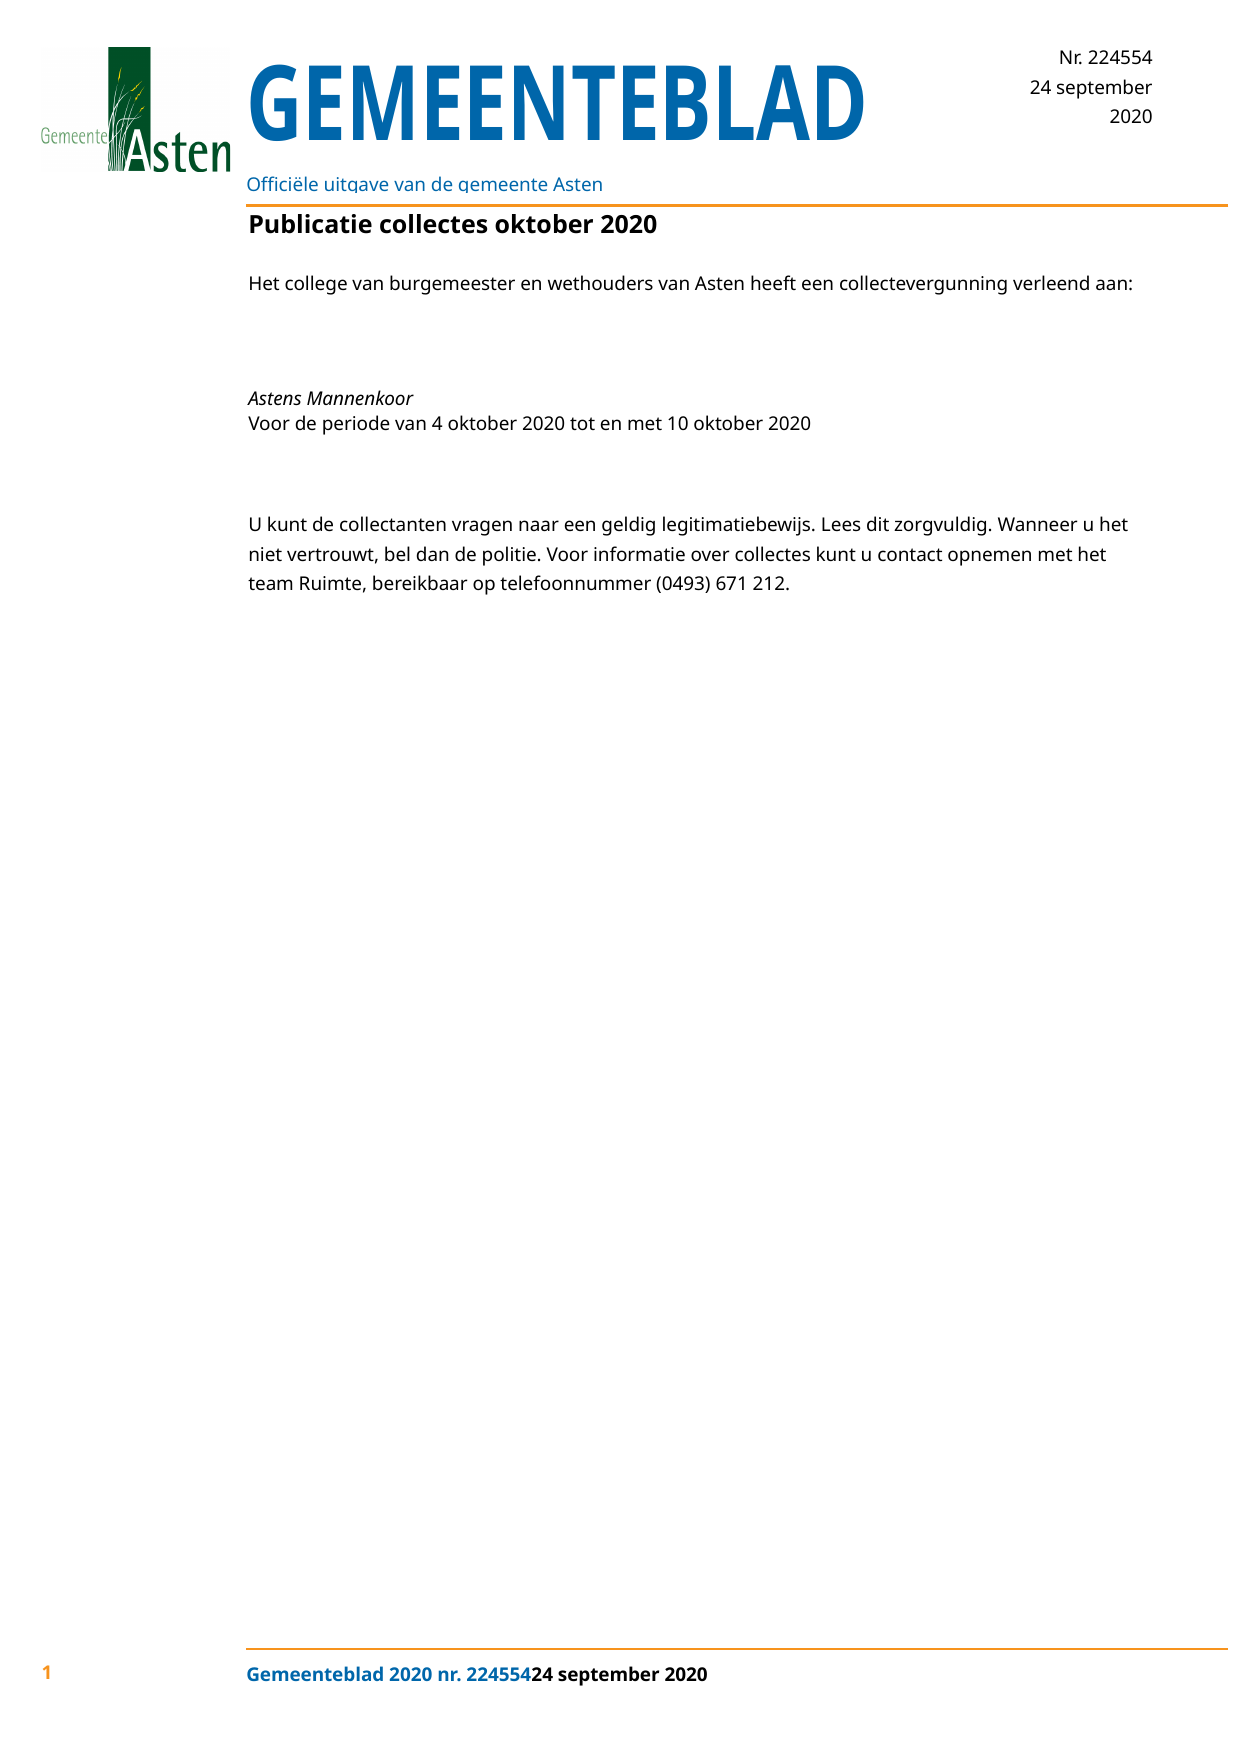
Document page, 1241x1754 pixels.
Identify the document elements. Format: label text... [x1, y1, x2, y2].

text Astens Mannenkoor [248, 385, 1152, 410]
text Voor de periode van 4 oktober 2020 tot en met 10 oktober 2020 [248, 410, 1152, 436]
picture [41, 47, 231, 172]
text Het college van burgemeester en wethouders van Asten heeft een collectevergunning verleend aan: [248, 270, 1152, 296]
text U kunt de collectanten vragen naar een geldig legitimatiebewijs. Lees dit zorgvuldig. Wanneer u het niet vertrouwt, bel dan de politie. Voor informatie over collectes kunt u contact opnemen met het team Ruimte, bereikbaar op telefoonnummer (0493) 671 212. [248, 511, 1152, 596]
text Publicatie collectes oktober 2020 [248, 207, 1152, 241]
